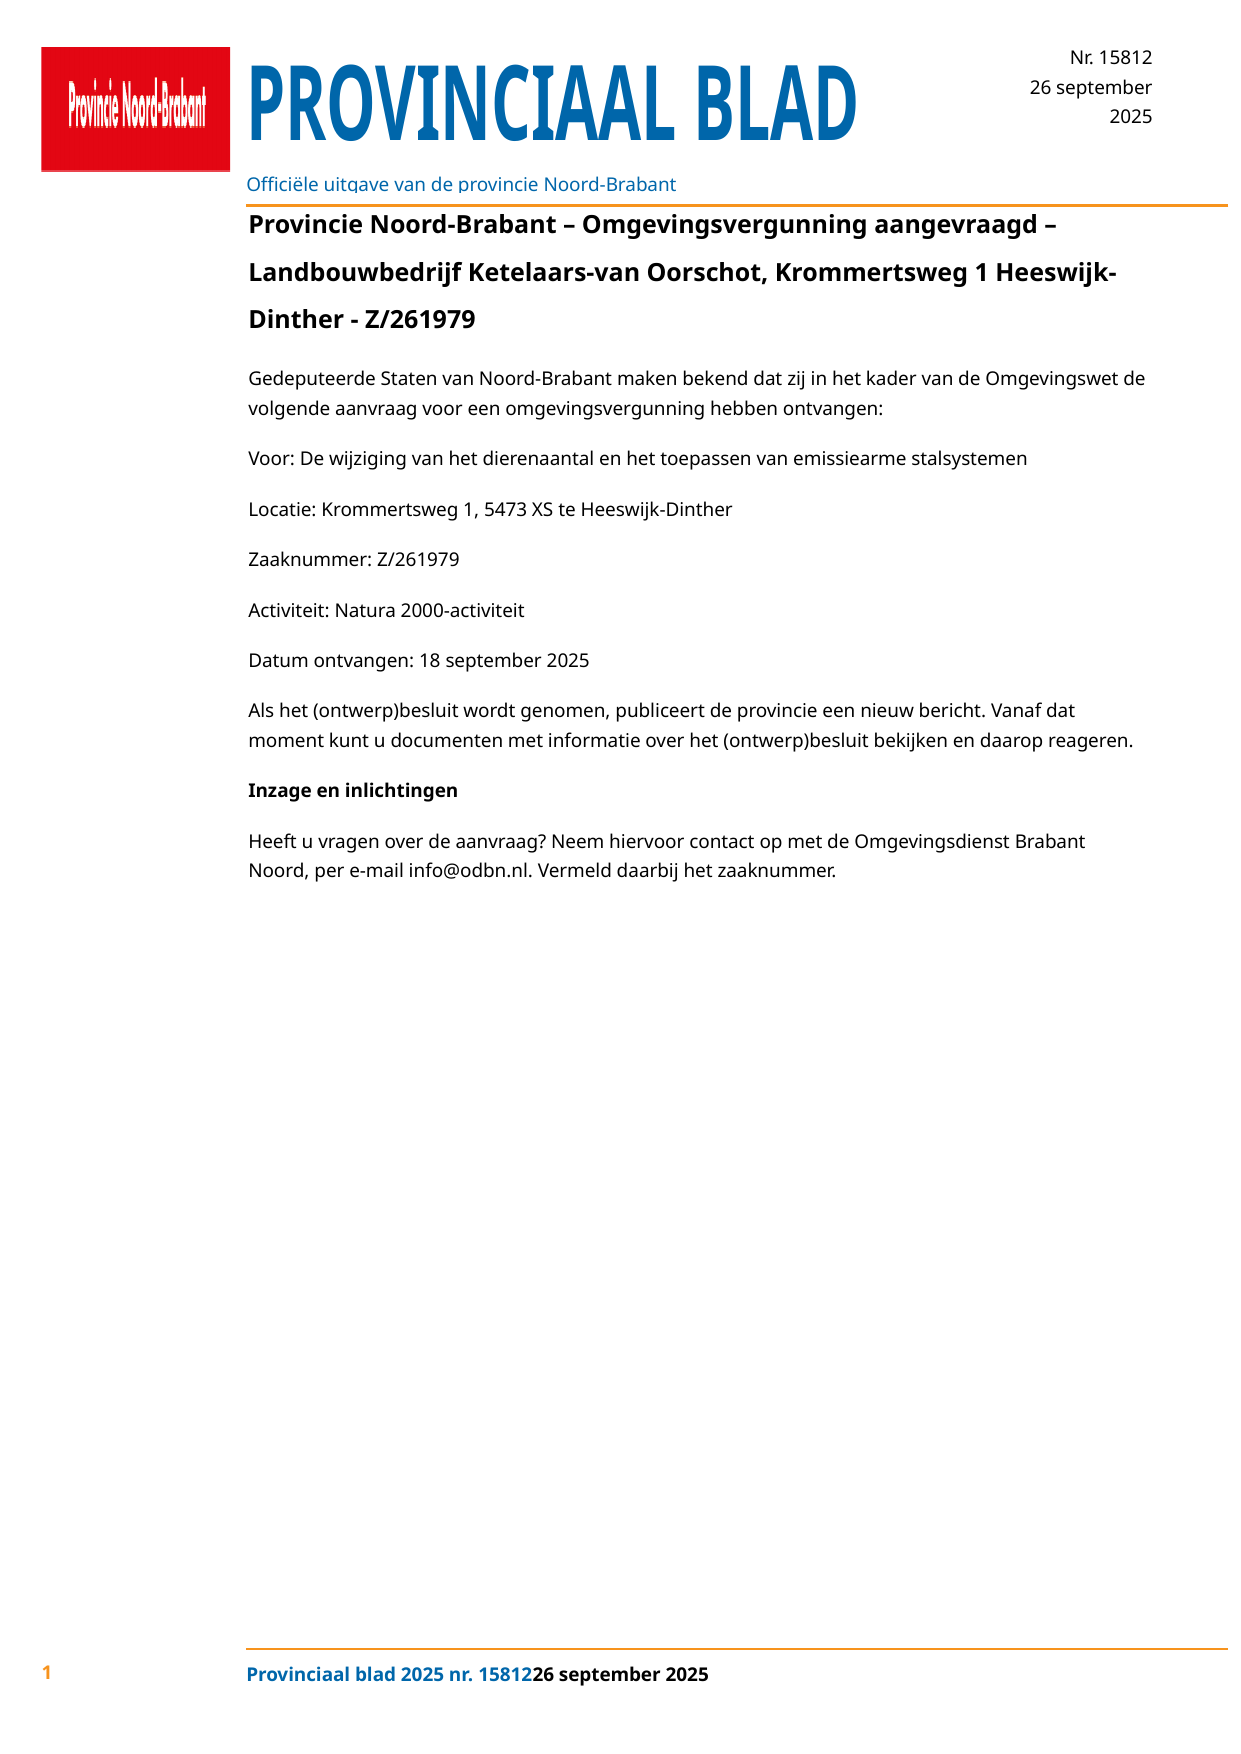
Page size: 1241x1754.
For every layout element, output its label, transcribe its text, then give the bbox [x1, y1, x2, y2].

text Als het (ontwerp)besluit wordt genomen, publiceert de provincie een nieuw bericht. Vanaf dat moment kunt u documenten met informatie over het (ontwerp)besluit bekijken en daarop reageren. [248, 698, 1152, 753]
text Inzage en inlichtingen [248, 778, 1152, 803]
text Activiteit: Natura 2000-activiteit [248, 597, 1152, 622]
text Provincie Noord-Brabant – Omgevingsvergunning aangevraagd – Landbouwbedrijf Ketelaars-van Oorschot, Krommertsweg 1 Heeswijk-Dinther - Z/261979 [248, 207, 1152, 336]
text Gedeputeerde Staten van Noord-Brabant maken bekend dat zij in het kader van de Omgevingswet de volgende aanvraag voor een omgevingsvergunning hebben ontvangen: [248, 366, 1152, 421]
text Heeft u vragen over de aanvraag? Neem hiervoor contact op met de Omgevingsdienst Brabant Noord, per e-mail info@odbn.nl. Vermeld daarbij het zaaknummer. [248, 828, 1152, 883]
picture [41, 47, 231, 172]
text Datum ontvangen: 18 september 2025 [248, 647, 1152, 673]
text Voor: De wijziging van het dierenaantal en het toepassen van emissiearme stalsystemen [248, 446, 1152, 471]
text Zaaknummer: Z/261979 [248, 546, 1152, 572]
text Locatie: Krommertsweg 1, 5473 XS te Heeswijk-Dinther [248, 496, 1152, 522]
